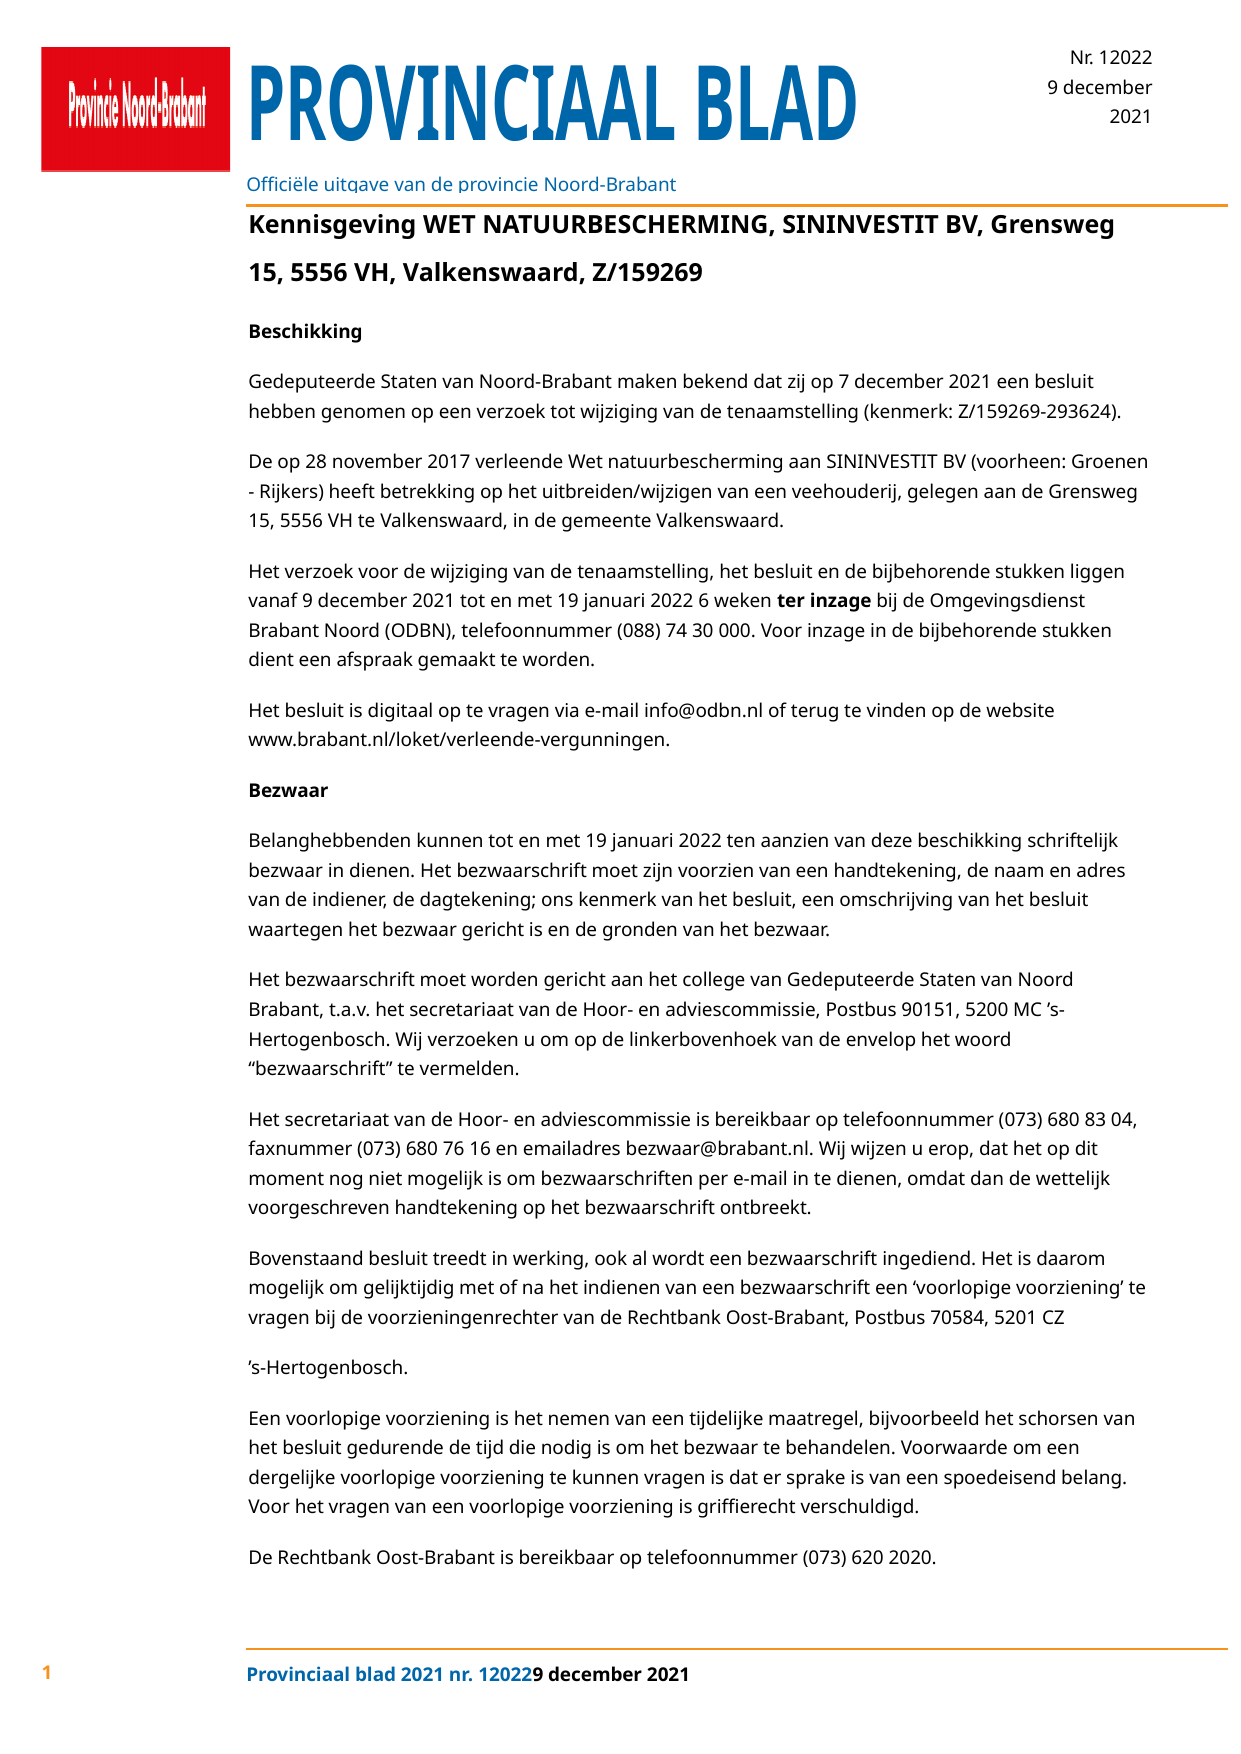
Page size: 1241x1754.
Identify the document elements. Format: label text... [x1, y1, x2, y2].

text Het bezwaarschrift moet worden gericht aan het college van Gedeputeerde Staten van Noord Brabant, t.a.v. het secretariaat van de Hoor- en adviescommissie, Postbus 90151, 5200 MC ’s-Hertogenbosch. Wij verzoeken u om op de linkerbovenhoek van de envelop het woord “bezwaarschrift” te vermelden. [248, 967, 1152, 1081]
text Bezwaar [248, 777, 1152, 803]
picture [41, 47, 231, 172]
text Bovenstaand besluit treedt in werking, ook al wordt een bezwaarschrift ingediend. Het is daarom mogelijk om gelijktijdig met of na het indienen van een bezwaarschrift een ‘voorlopige voorziening’ te vragen bij de voorzieningenrechter van de Rechtbank Oost-Brabant, Postbus 70584, 5201 CZ [248, 1245, 1152, 1330]
text De op 28 november 2017 verleende Wet natuurbescherming aan SININVESTIT BV (voorheen: Groenen - Rijkers) heeft betrekking op het uitbreiden/wijzigen van een veehouderij, gelegen aan de Grensweg 15, 5556 VH te Valkenswaard, in de gemeente Valkenswaard. [248, 448, 1152, 533]
text Belanghebbenden kunnen tot en met 19 januari 2022 ten aanzien van deze beschikking schriftelijk bezwaar in dienen. Het bezwaarschrift moet zijn voorzien van een handtekening, de naam en adres van de indiener, de dagtekening; ons kenmerk van het besluit, een omschrijving van het besluit waartegen het bezwaar gericht is en de gronden van het bezwaar. [248, 827, 1152, 942]
text De Rechtbank Oost-Brabant is bereikbaar op telefoonnummer (073) 620 2020. [248, 1544, 1152, 1570]
text Het verzoek voor de wijziging van de tenaamstelling, het besluit en de bijbehorende stukken liggen vanaf 9 december 2021 tot en met 19 januari 2022 6 weken ter inzage bij de Omgevingsdienst Brabant Noord (ODBN), telefoonnummer (088) 74 30 000. Voor inzage in de bijbehorende stukken dient een afspraak gemaakt te worden. [248, 558, 1152, 672]
text Beschikking [248, 318, 1152, 344]
text Kennisgeving WET NATUURBESCHERMING, SININVESTIT BV, Grensweg 15, 5556 VH, Valkenswaard, Z/159269 [248, 207, 1152, 288]
text Het besluit is digitaal op te vragen via e-mail info@odbn.nl of terug te vinden op de website www.brabant.nl/loket/verleende-vergunningen. [248, 697, 1152, 752]
text ’s-Hertogenbosch. [248, 1354, 1152, 1380]
text Gedeputeerde Staten van Noord-Brabant maken bekend dat zij op 7 december 2021 een besluit hebben genomen op een verzoek tot wijziging van de tenaamstelling (kenmerk: Z/159269-293624). [248, 368, 1152, 424]
text Het secretariaat van de Hoor- en adviescommissie is bereikbaar op telefoonnummer (073) 680 83 04, faxnummer (073) 680 76 16 en emailadres bezwaar@brabant.nl. Wij wijzen u erop, dat het op dit moment nog niet mogelijk is om bezwaarschriften per e-mail in te dienen, omdat dan de wettelijk voorgeschreven handtekening op het bezwaarschrift ontbreekt. [248, 1106, 1152, 1220]
text Een voorlopige voorziening is het nemen van een tijdelijke maatregel, bijvoorbeeld het schorsen van het besluit gedurende de tijd die nodig is om het bezwaar te behandelen. Voorwaarde om een dergelijke voorlopige voorziening te kunnen vragen is dat er sprake is van een spoedeisend belang. Voor het vragen van een voorlopige voorziening is griffierecht verschuldigd. [248, 1405, 1152, 1519]
